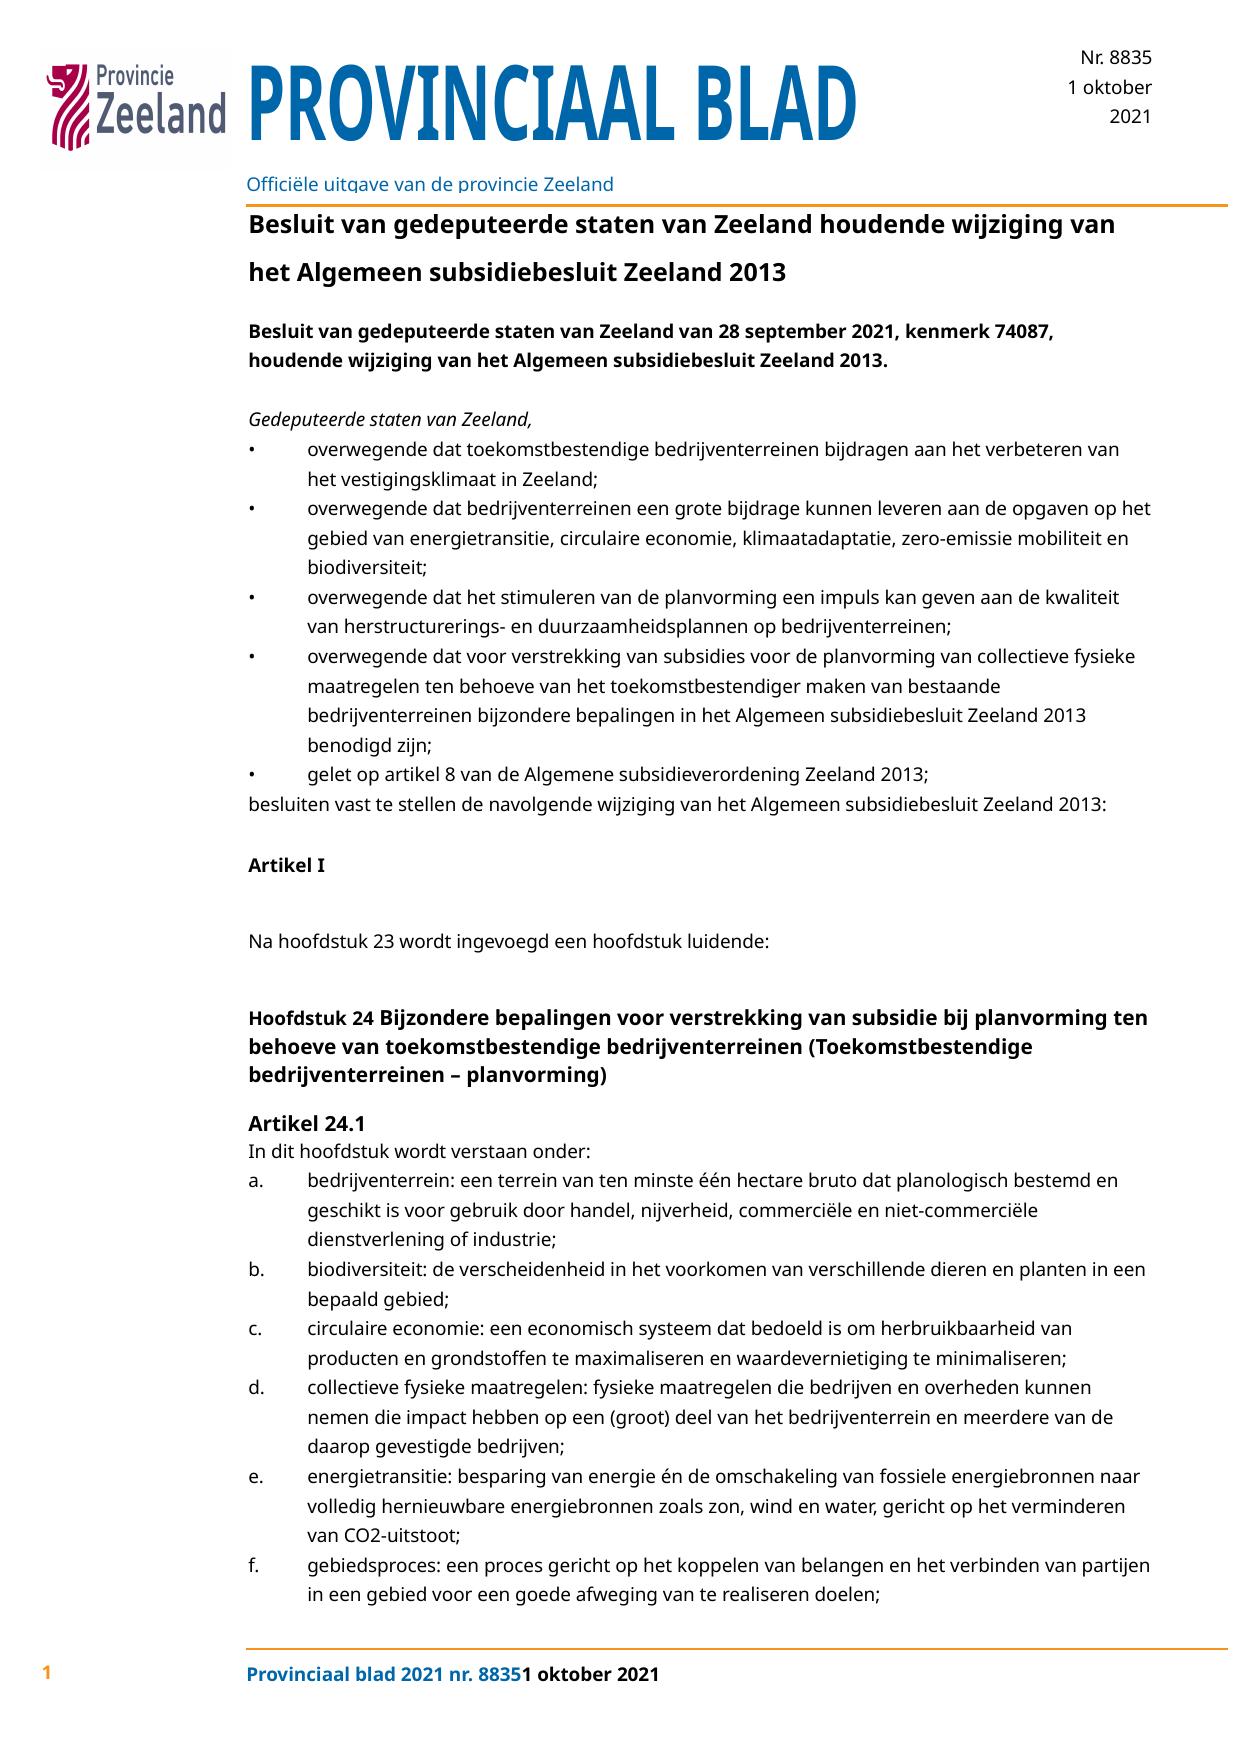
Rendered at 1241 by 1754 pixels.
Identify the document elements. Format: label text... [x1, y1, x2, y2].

list overwegende dat het stimuleren van de planvorming een impuls kan geven aan de kwaliteit van herstructurerings- en duurzaamheidsplannen op bedrijventerreinen; [248, 584, 1152, 639]
text Besluit van gedeputeerde staten van Zeeland houdende wijziging van het Algemeen subsidiebesluit Zeeland 2013 [248, 207, 1152, 288]
text Gedeputeerde staten van Zeeland, [248, 407, 1152, 432]
list gelet op artikel 8 van de Algemene subsidieverordening Zeeland 2013; [248, 762, 1152, 787]
text In dit hoofdstuk wordt verstaan onder: [248, 1138, 1152, 1164]
list overwegende dat voor verstrekking van subsidies voor de planvorming van collectieve fysieke maatregelen ten behoeve van het toekomstbestendiger maken van bestaande bedrijventerreinen bijzondere bepalingen in het Algemeen subsidiebesluit Zeeland 2013 benodigd zijn; [248, 643, 1152, 758]
text Artikel I [248, 850, 1152, 879]
text Na hoofdstuk 23 wordt ingevoegd een hoofdstuk luidende: [248, 928, 1152, 954]
list biodiversiteit: de verscheidenheid in het voorkomen van verschillende dieren en planten in een bepaald gebied; [248, 1256, 1152, 1312]
picture [41, 47, 231, 172]
list energietransitie: besparing van energie én de omschakeling van fossiele energiebronnen naar volledig hernieuwbare energiebronnen zoals zon, wind en water, gericht op het verminderen van CO2-uitstoot; [248, 1463, 1152, 1548]
list overwegende dat bedrijventerreinen een grote bijdrage kunnen leveren aan de opgaven op het gebied van energietransitie, circulaire economie, klimaatadaptatie, zero-emissie mobiliteit en biodiversiteit; [248, 495, 1152, 580]
list circulaire economie: een economisch systeem dat bedoeld is om herbruikbaarheid van producten en grondstoffen te maximaliseren en waardevernietiging te minimaliseren; [248, 1315, 1152, 1371]
list bedrijventerrein: een terrein van ten minste één hectare bruto dat planologisch bestemd en geschikt is voor gebruik door handel, nijverheid, commerciële en niet-commerciële dienstverlening of industrie; [248, 1167, 1152, 1252]
text Besluit van gedeputeerde staten van Zeeland van 28 september 2021, kenmerk 74087, houdende wijziging van het Algemeen subsidiebesluit Zeeland 2013. [248, 318, 1152, 373]
text Hoofdstuk 24 Bijzondere bepalingen voor verstrekking van subsidie bij planvorming ten behoeve van toekomstbestendige bedrijventerreinen (Toekomstbestendige bedrijventerreinen – planvorming) [248, 1003, 1152, 1089]
list gebiedsproces: een proces gericht op het koppelen van belangen en het verbinden van partijen in een gebied voor een goede afweging van te realiseren doelen; [248, 1552, 1152, 1607]
list overwegende dat toekomstbestendige bedrijventerreinen bijdragen aan het verbeteren van het vestigingsklimaat in Zeeland; [248, 436, 1152, 492]
text Artikel 24.1 [248, 1109, 1152, 1138]
list collectieve fysieke maatregelen: fysieke maatregelen die bedrijven en overheden kunnen nemen die impact hebben op een (groot) deel van het bedrijventerrein en meerdere van de daarop gevestigde bedrijven; [248, 1374, 1152, 1459]
text besluiten vast te stellen de navolgende wijziging van het Algemeen subsidiebesluit Zeeland 2013: [248, 791, 1152, 817]
